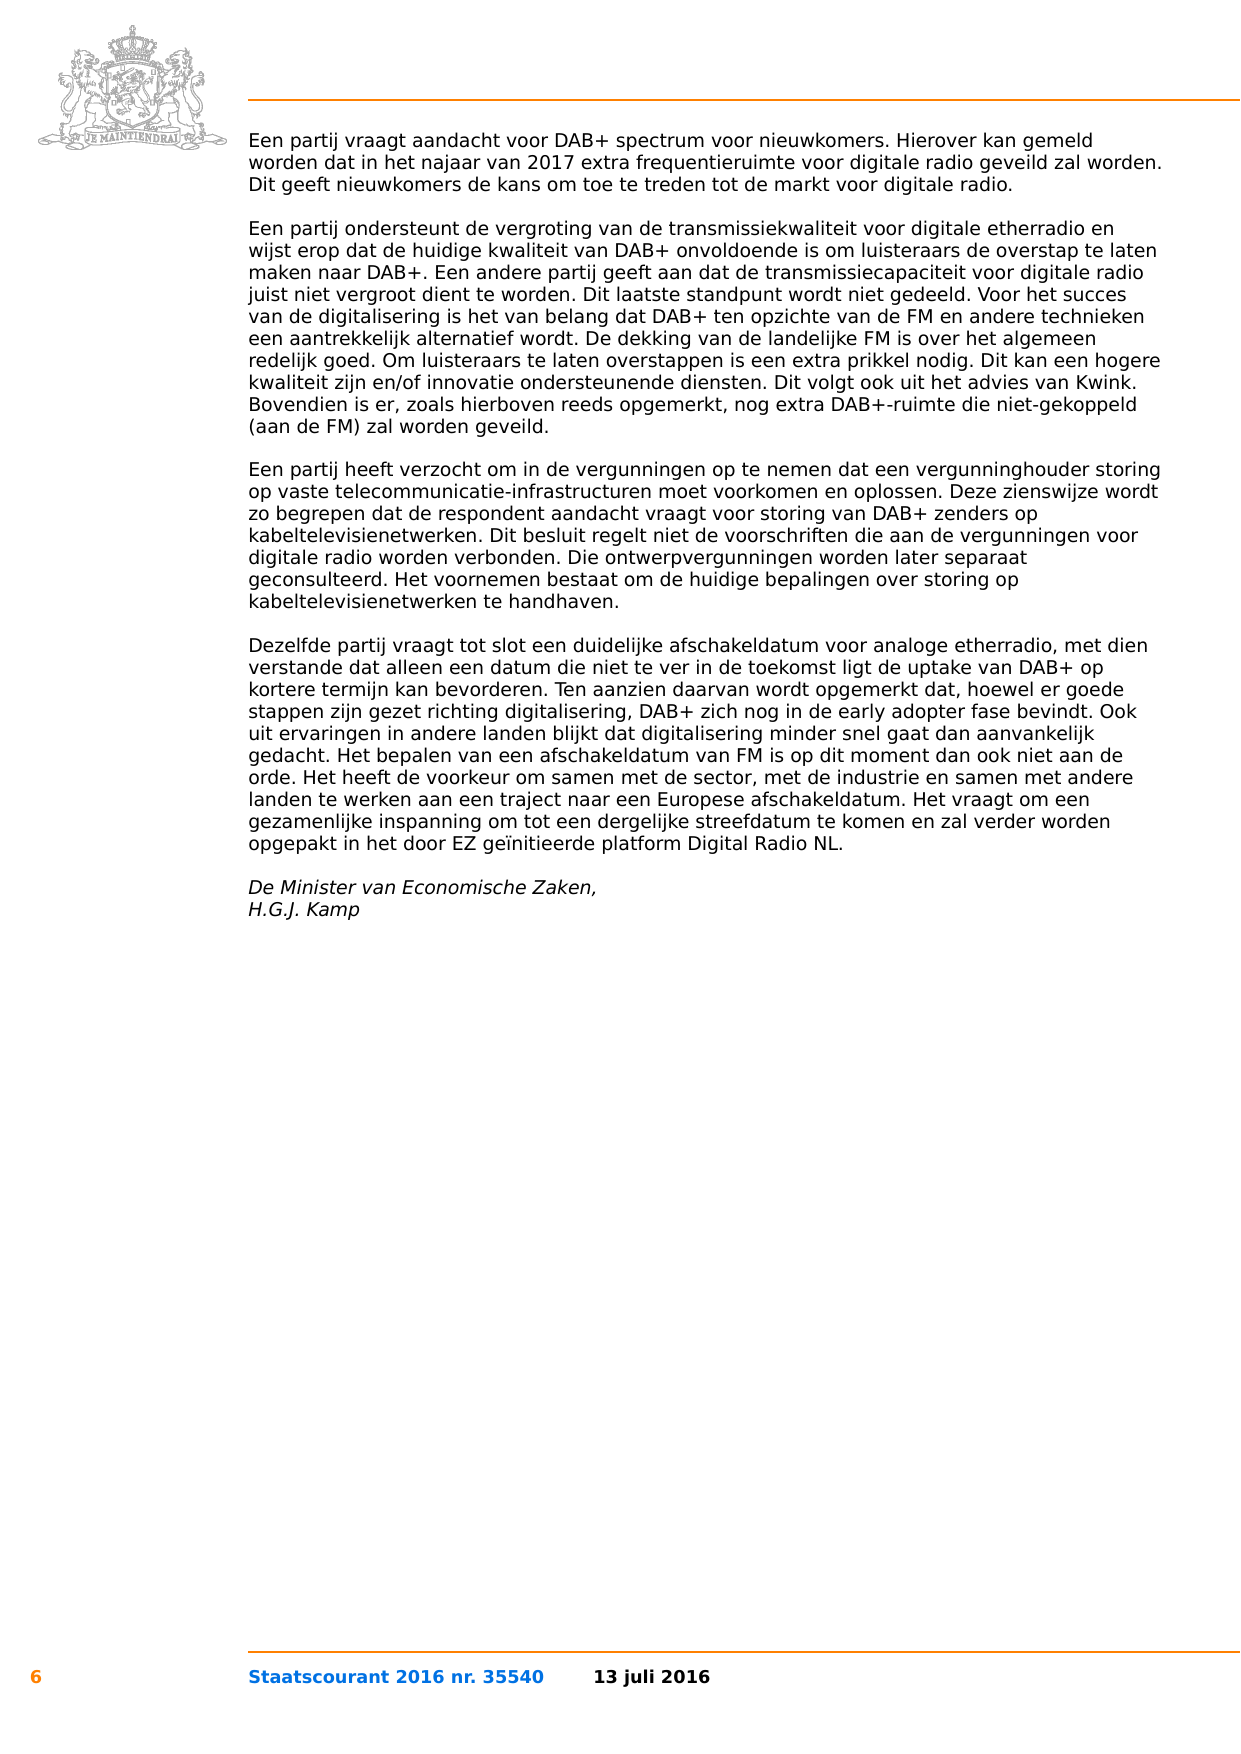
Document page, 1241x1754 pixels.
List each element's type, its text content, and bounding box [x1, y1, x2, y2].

text Een partij vraagt aandacht voor DAB+ spectrum voor nieuwkomers. Hierover kan gemeld worden dat in het najaar van 2017 extra frequentieruimte voor digitale radio geveild zal worden. Dit geeft nieuwkomers de kans om toe te treden tot de markt voor digitale radio. [248, 130, 1163, 196]
text De Minister van Economische Zaken, H.G.J. Kamp [248, 877, 1163, 921]
text Een partij ondersteunt de vergroting van de transmissiekwaliteit voor digitale etherradio en wijst erop dat de huidige kwaliteit van DAB+ onvoldoende is om luisteraars de overstap te laten maken naar DAB+. Een andere partij geeft aan dat de transmissiecapaciteit voor digitale radio juist niet vergroot dient te worden. Dit laatste standpunt wordt niet gedeeld. Voor het succes van de digitalisering is het van belang dat DAB+ ten opzichte van de FM en andere technieken een aantrekkelijk alternatief wordt. De dekking van de landelijke FM is over het algemeen redelijk goed. Om luisteraars te laten overstappen is een extra prikkel nodig. Dit kan een hogere kwaliteit zijn en/of innovatie ondersteunende diensten. Dit volgt ook uit het advies van Kwink. Bovendien is er, zoals hierboven reeds opgemerkt, nog extra DAB+-ruimte die niet-gekoppeld (aan de FM) zal worden geveild. [248, 218, 1163, 437]
text Dezelfde partij vraagt tot slot een duidelijke afschakeldatum voor analoge etherradio, met dien verstande dat alleen een datum die niet te ver in de toekomst ligt de uptake van DAB+ op kortere termijn kan bevorderen. Ten aanzien daarvan wordt opgemerkt dat, hoewel er goede stappen zijn gezet richting digitalisering, DAB+ zich nog in de early adopter fase bevindt. Ook uit ervaringen in andere landen blijkt dat digitalisering minder snel gaat dan aanvankelijk gedacht. Het bepalen van een afschakeldatum van FM is op dit moment dan ook niet aan de orde. Het heeft de voorkeur om samen met de sector, met de industrie en samen met andere landen te werken aan een traject naar een Europese afschakeldatum. Het vraagt om een gezamenlijke inspanning om tot een dergelijke streefdatum te komen en zal verder worden opgepakt in het door EZ geïnitieerde platform Digital Radio NL. [248, 635, 1163, 855]
text Een partij heeft verzocht om in de vergunningen op te nemen dat een vergunninghouder storing op vaste telecommunicatie-infrastructuren moet voorkomen en oplossen. Deze zienswijze wordt zo begrepen dat de respondent aandacht vraagt voor storing van DAB+ zenders op kabeltelevisienetwerken. Dit besluit regelt niet de voorschriften die aan de vergunningen voor digitale radio worden verbonden. Die ontwerpvergunningen worden later separaat geconsulteerd. Het voornemen bestaat om de huidige bepalingen over storing op kabeltelevisienetwerken te handhaven. [248, 459, 1163, 613]
picture [38, 25, 227, 150]
